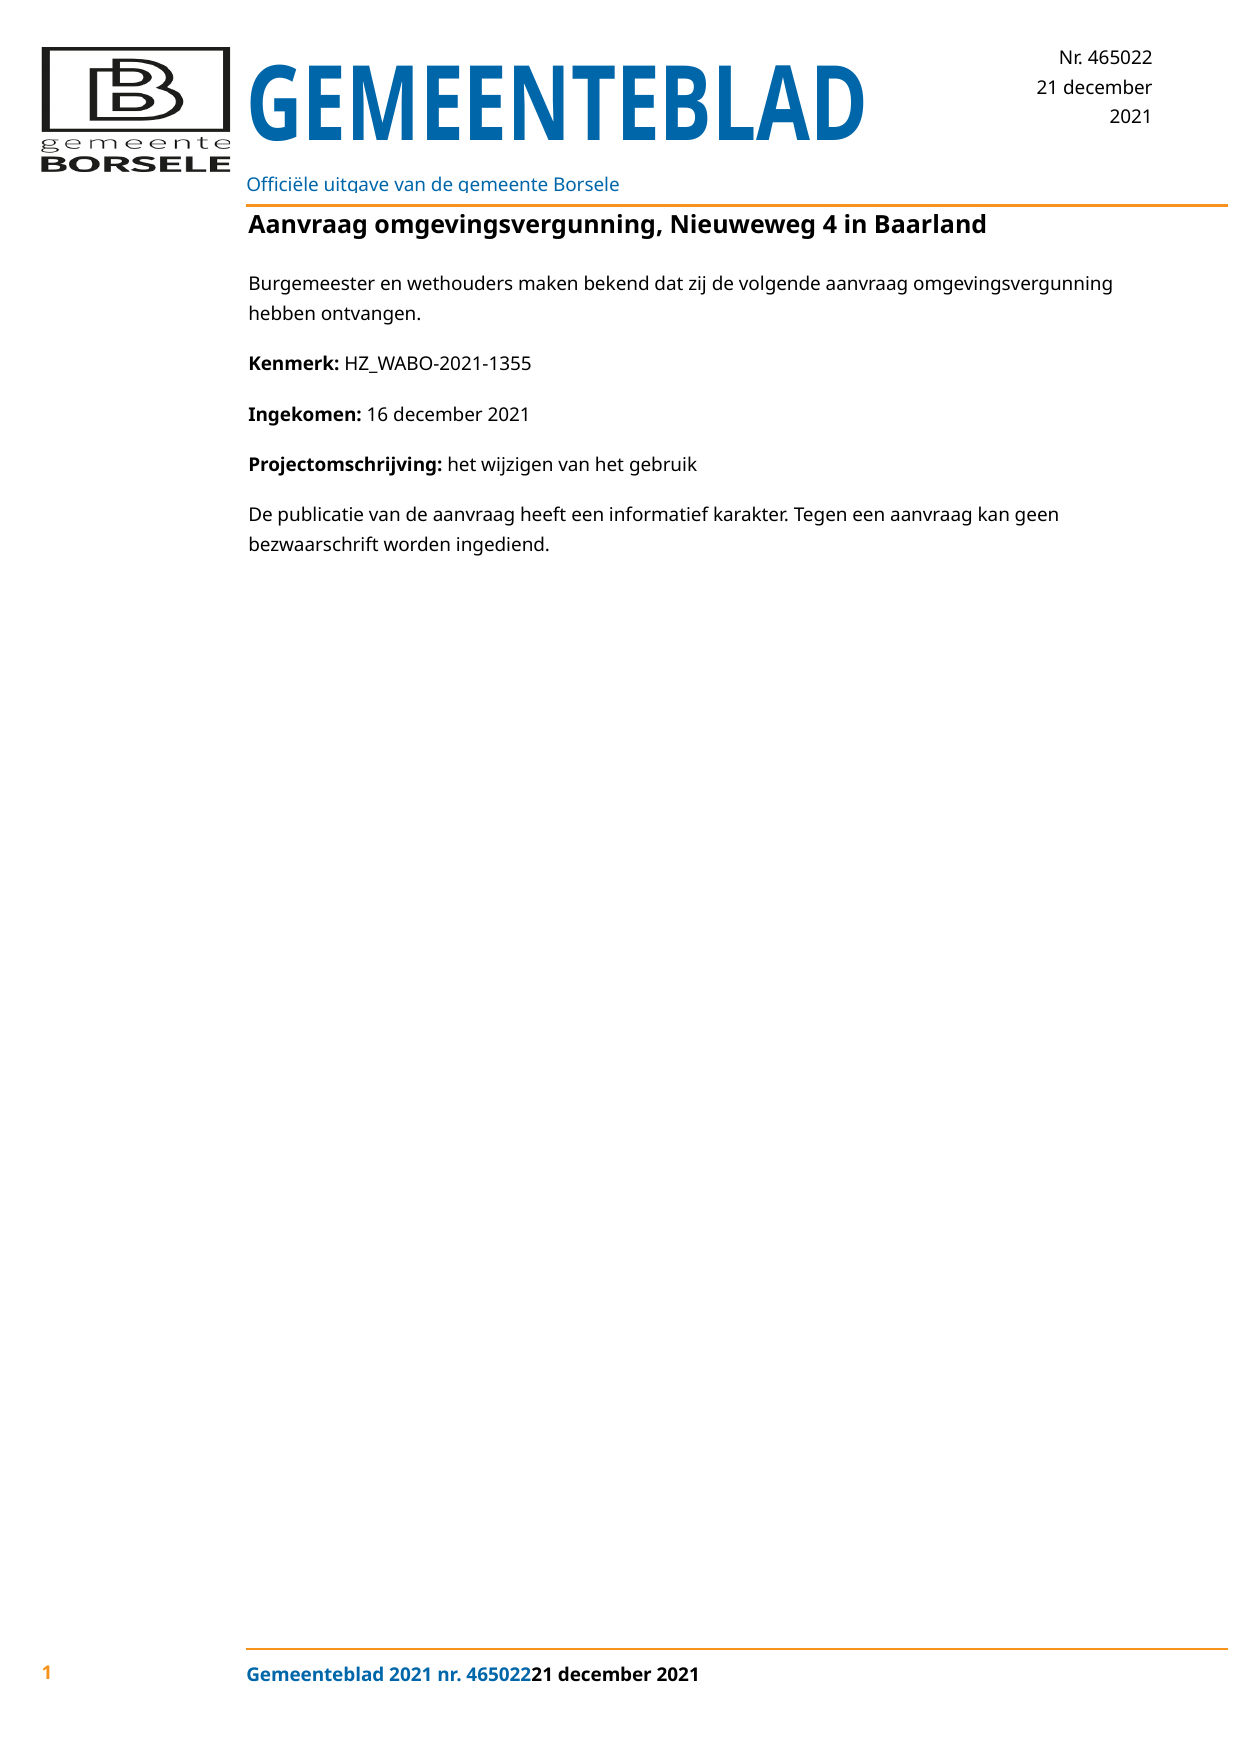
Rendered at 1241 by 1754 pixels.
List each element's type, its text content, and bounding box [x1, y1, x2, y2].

text Aanvraag omgevingsvergunning, Nieuweweg 4 in Baarland [248, 207, 1152, 241]
text Projectomschrijving: het wijzigen van het gebruik [248, 451, 1152, 477]
picture [41, 47, 231, 172]
text Ingekomen: 16 december 2021 [248, 401, 1152, 426]
text Kenmerk: HZ_WABO-2021-1355 [248, 350, 1152, 376]
text Burgemeester en wethouders maken bekend dat zij de volgende aanvraag omgevingsvergunning hebben ontvangen. [248, 270, 1152, 326]
text De publicatie van de aanvraag heeft een informatief karakter. Tegen een aanvraag kan geen bezwaarschrift worden ingediend. [248, 502, 1152, 557]
